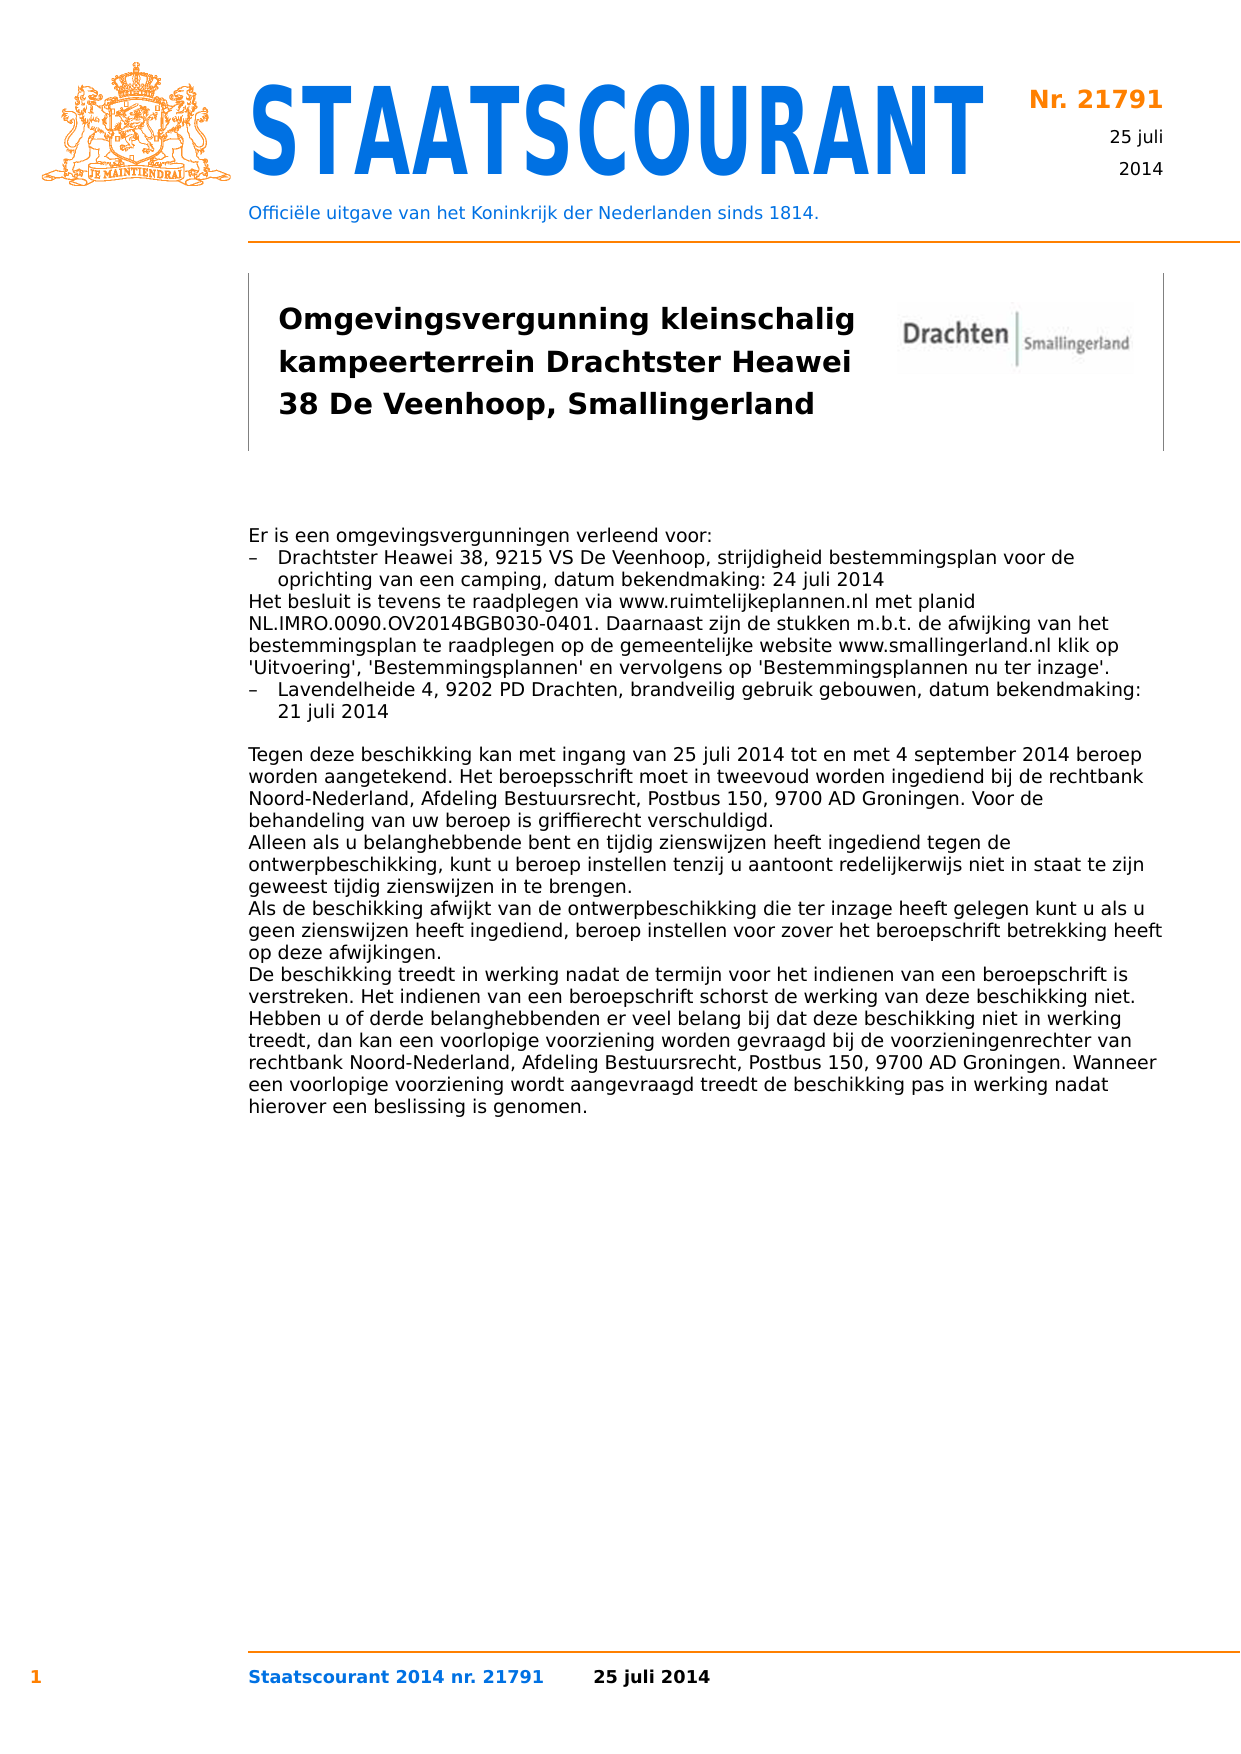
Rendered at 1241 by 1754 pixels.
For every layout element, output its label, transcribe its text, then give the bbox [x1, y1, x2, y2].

table_cell 25 juli [998, 121, 1240, 153]
text Alleen als u belanghebbende bent en tijdig zienswijzen heeft ingediend tegen de ontwerpbeschikking, kunt u beroep instellen tenzij u aantoont redelijkerwijs niet in staat te zijn geweest tijdig zienswijzen in te brengen. [248, 832, 1163, 898]
table_header STAATSCOURANT [248, 62, 998, 203]
text De beschikking treedt in werking nadat de termijn voor het indienen van een beroepschrift is verstreken. Het indienen van een beroepschrift schorst de werking van deze beschikking niet. Hebben u of derde belanghebbenden er veel belang bij dat deze beschikking niet in werking treedt, dan kan een voorlopige voorziening worden gevraagd bij de voorzieningenrechter van rechtbank Noord-Nederland, Afdeling Bestuursrecht, Postbus 150, 9700 AD Groningen. Wanneer een voorlopige voorziening wordt aangevraagd treedt de beschikking pas in werking nadat hierover een beslissing is genomen. [248, 964, 1163, 1118]
subtitle Omgevingsvergunning kleinschalig kampeerterrein Drachtster Heawei 38 De Veenhoop, Smallingerland [249, 273, 1163, 451]
picture [897, 302, 1134, 374]
table_cell Officiële uitgave van het Koninkrijk der Nederlanden sinds 1814. [248, 203, 1240, 241]
table_header [25, 62, 248, 241]
text Tegen deze beschikking kan met ingang van 25 juli 2014 tot en met 4 september 2014 beroep worden aangetekend. Het beroepsschrift moet in tweevoud worden ingediend bij de rechtbank Noord-Nederland, Afdeling Bestuursrecht, Postbus 150, 9700 AD Groningen. Voor de behandeling van uw beroep is griffierecht verschuldigd. [248, 744, 1163, 832]
table_header Nr. 21791 [998, 62, 1240, 121]
text Het besluit is tevens te raadplegen via www.ruimtelijkeplannen.nl met planid NL.IMRO.0090.OV2014BGB030-0401. Daarnaast zijn de stukken m.b.t. de afwijking van het bestemmingsplan te raadplegen op de gemeentelijke website www.smallingerland.nl klik op 'Uitvoering', 'Bestemmingsplannen' en vervolgens op 'Bestemmingsplannen nu ter inzage'. [248, 591, 1163, 678]
picture [41, 62, 231, 186]
text Als de beschikking afwijkt van de ontwerpbeschikking die ter inzage heeft gelegen kunt u als u geen zienswijzen heeft ingediend, beroep instellen voor zover het beroepschrift betrekking heeft op deze afwijkingen. [248, 898, 1163, 964]
text – Drachtster Heawei 38, 9215 VS De Veenhoop, strijdigheid bestemmingsplan voor de oprichting van een camping, datum bekendmaking: 24 juli 2014 [248, 547, 1163, 591]
text Er is een omgevingsvergunningen verleend voor: [248, 525, 1163, 547]
text – Lavendelheide 4, 9202 PD Drachten, brandveilig gebruik gebouwen, datum bekendmaking: 21 juli 2014 [248, 678, 1163, 722]
table_cell 2014 [998, 153, 1240, 203]
